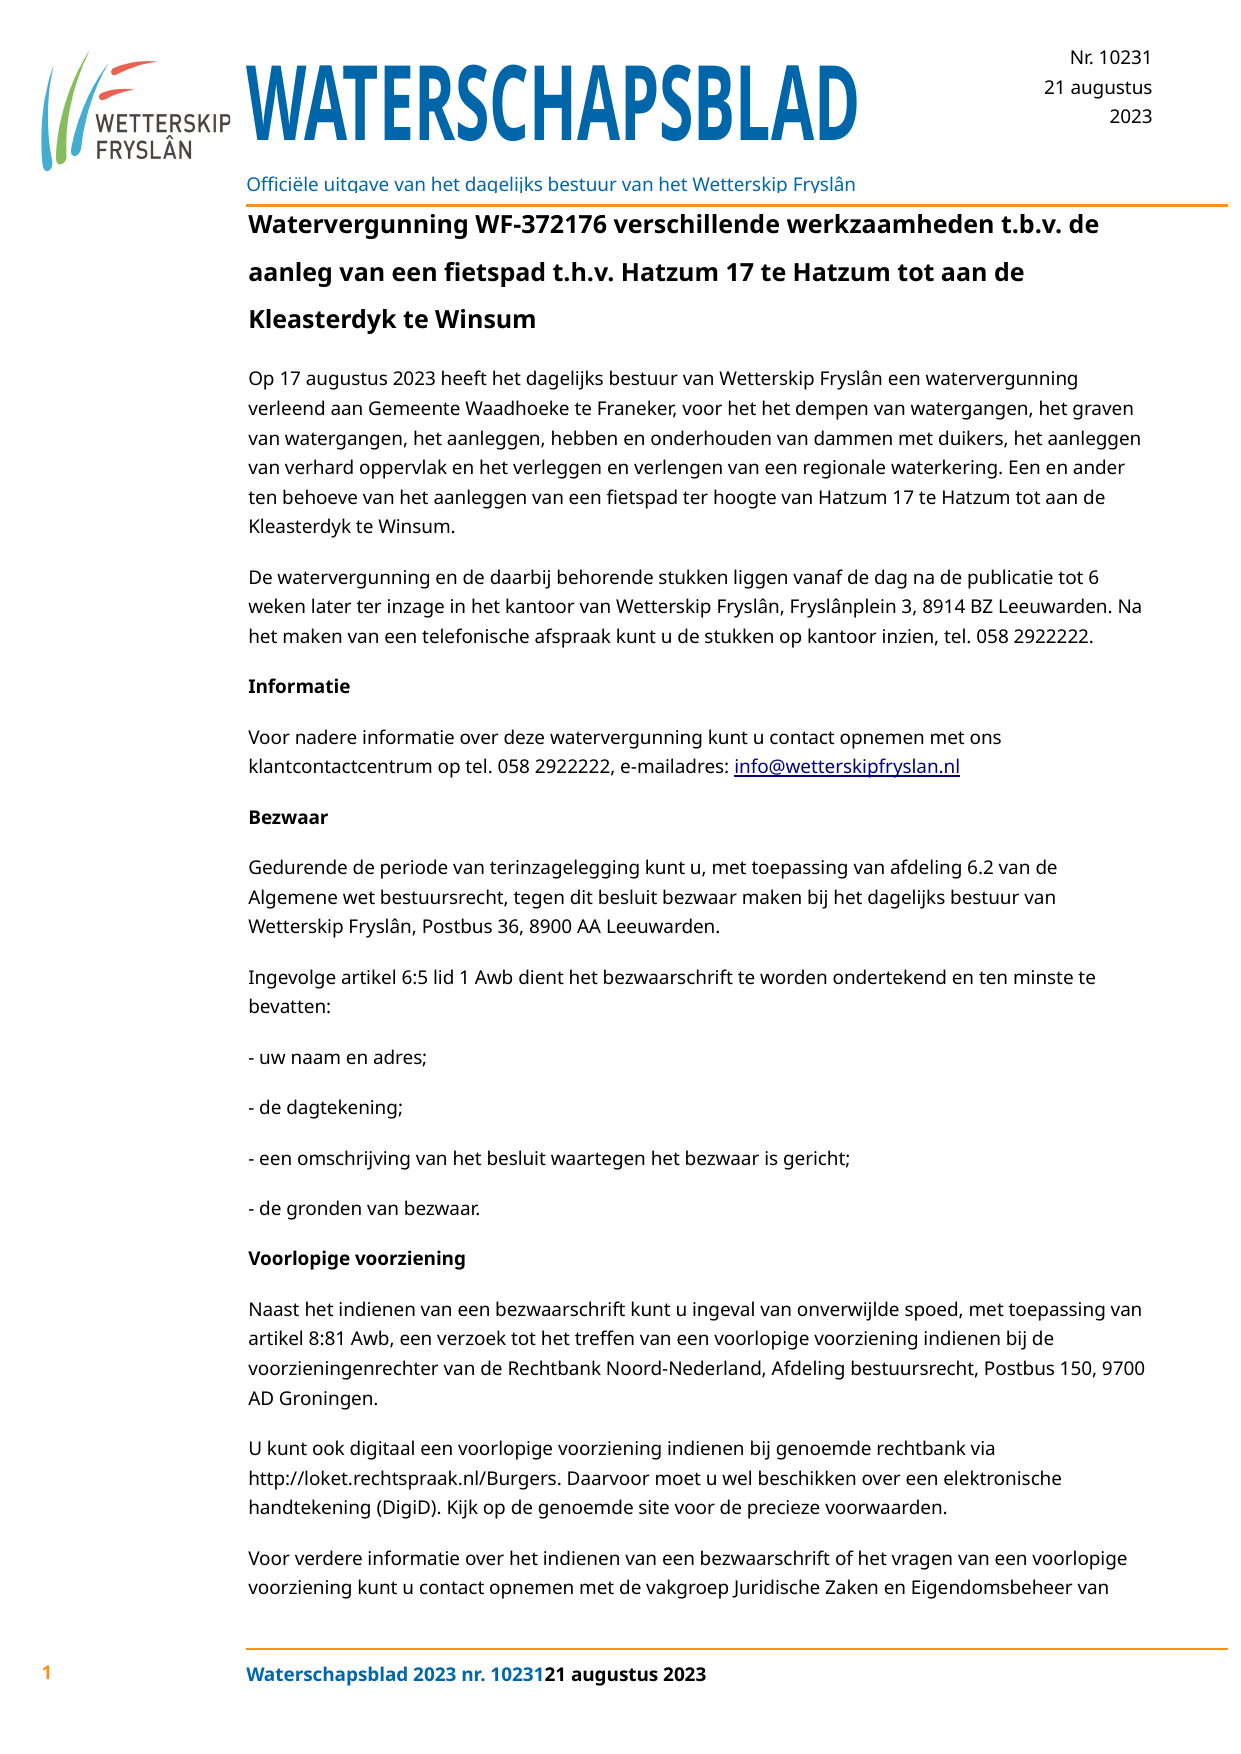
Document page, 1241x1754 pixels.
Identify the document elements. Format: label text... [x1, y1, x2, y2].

text Gedurende de periode van terinzagelegging kunt u, met toepassing van afdeling 6.2 van de Algemene wet bestuursrecht, tegen dit besluit bezwaar maken bij het dagelijks bestuur van Wetterskip Fryslân, Postbus 36, 8900 AA Leeuwarden. [248, 854, 1152, 939]
text Op 17 augustus 2023 heeft het dagelijks bestuur van Wetterskip Fryslân een watervergunning verleend aan Gemeente Waadhoeke te Franeker, voor het het dempen van watergangen, het graven van watergangen, het aanleggen, hebben en onderhouden van dammen met duikers, het aanleggen van verhard oppervlak en het verleggen en verlengen van een regionale waterkering. Een en ander ten behoeve van het aanleggen van een fietspad ter hoogte van Hatzum 17 te Hatzum tot aan de Kleasterdyk te Winsum. [248, 366, 1152, 539]
picture [41, 47, 231, 172]
text Naast het indienen van een bezwaarschrift kunt u ingeval van onverwijlde spoed, met toepassing van artikel 8:81 Awb, een verzoek tot het treffen van een voorlopige voorziening indienen bij de voorzieningenrechter van de Rechtbank Noord-Nederland, Afdeling bestuursrecht, Postbus 150, 9700 AD Groningen. [248, 1296, 1152, 1410]
text - uw naam en adres; [248, 1044, 1152, 1069]
text - een omschrijving van het besluit waartegen het bezwaar is gericht; [248, 1145, 1152, 1170]
text Informatie [248, 673, 1152, 699]
text - de gronden van bezwaar. [248, 1195, 1152, 1221]
text Bezwaar [248, 804, 1152, 829]
text - de dagtekening; [248, 1094, 1152, 1120]
text Voor verdere informatie over het indienen van een bezwaarschrift of het vragen van een voorlopige voorziening kunt u contact opnemen met de vakgroep Juridische Zaken en Eigendomsbeheer van [248, 1545, 1152, 1600]
text U kunt ook digitaal een voorlopige voorziening indienen bij genoemde rechtbank via http://loket.rechtspraak.nl/Burgers. Daarvoor moet u wel beschikken over een elektronische handtekening (DigiD). Kijk op de genoemde site voor de precieze voorwaarden. [248, 1435, 1152, 1520]
text Voor nadere informatie over deze watervergunning kunt u contact opnemen met ons klantcontactcentrum op tel. 058 2922222, e-mailadres: info@wetterskipfryslan.nl [248, 724, 1152, 779]
text De watervergunning en de daarbij behorende stukken liggen vanaf de dag na de publicatie tot 6 weken later ter inzage in het kantoor van Wetterskip Fryslân, Fryslânplein 3, 8914 BZ Leeuwarden. Na het maken van een telefonische afspraak kunt u de stukken op kantoor inzien, tel. 058 2922222. [248, 564, 1152, 649]
text Voorlopige voorziening [248, 1246, 1152, 1271]
text Ingevolge artikel 6:5 lid 1 Awb dient het bezwaarschrift te worden ondertekend en ten minste te bevatten: [248, 964, 1152, 1019]
text Watervergunning WF-372176 verschillende werkzaamheden t.b.v. de aanleg van een fietspad t.h.v. Hatzum 17 te Hatzum tot aan de Kleasterdyk te Winsum [248, 207, 1152, 336]
